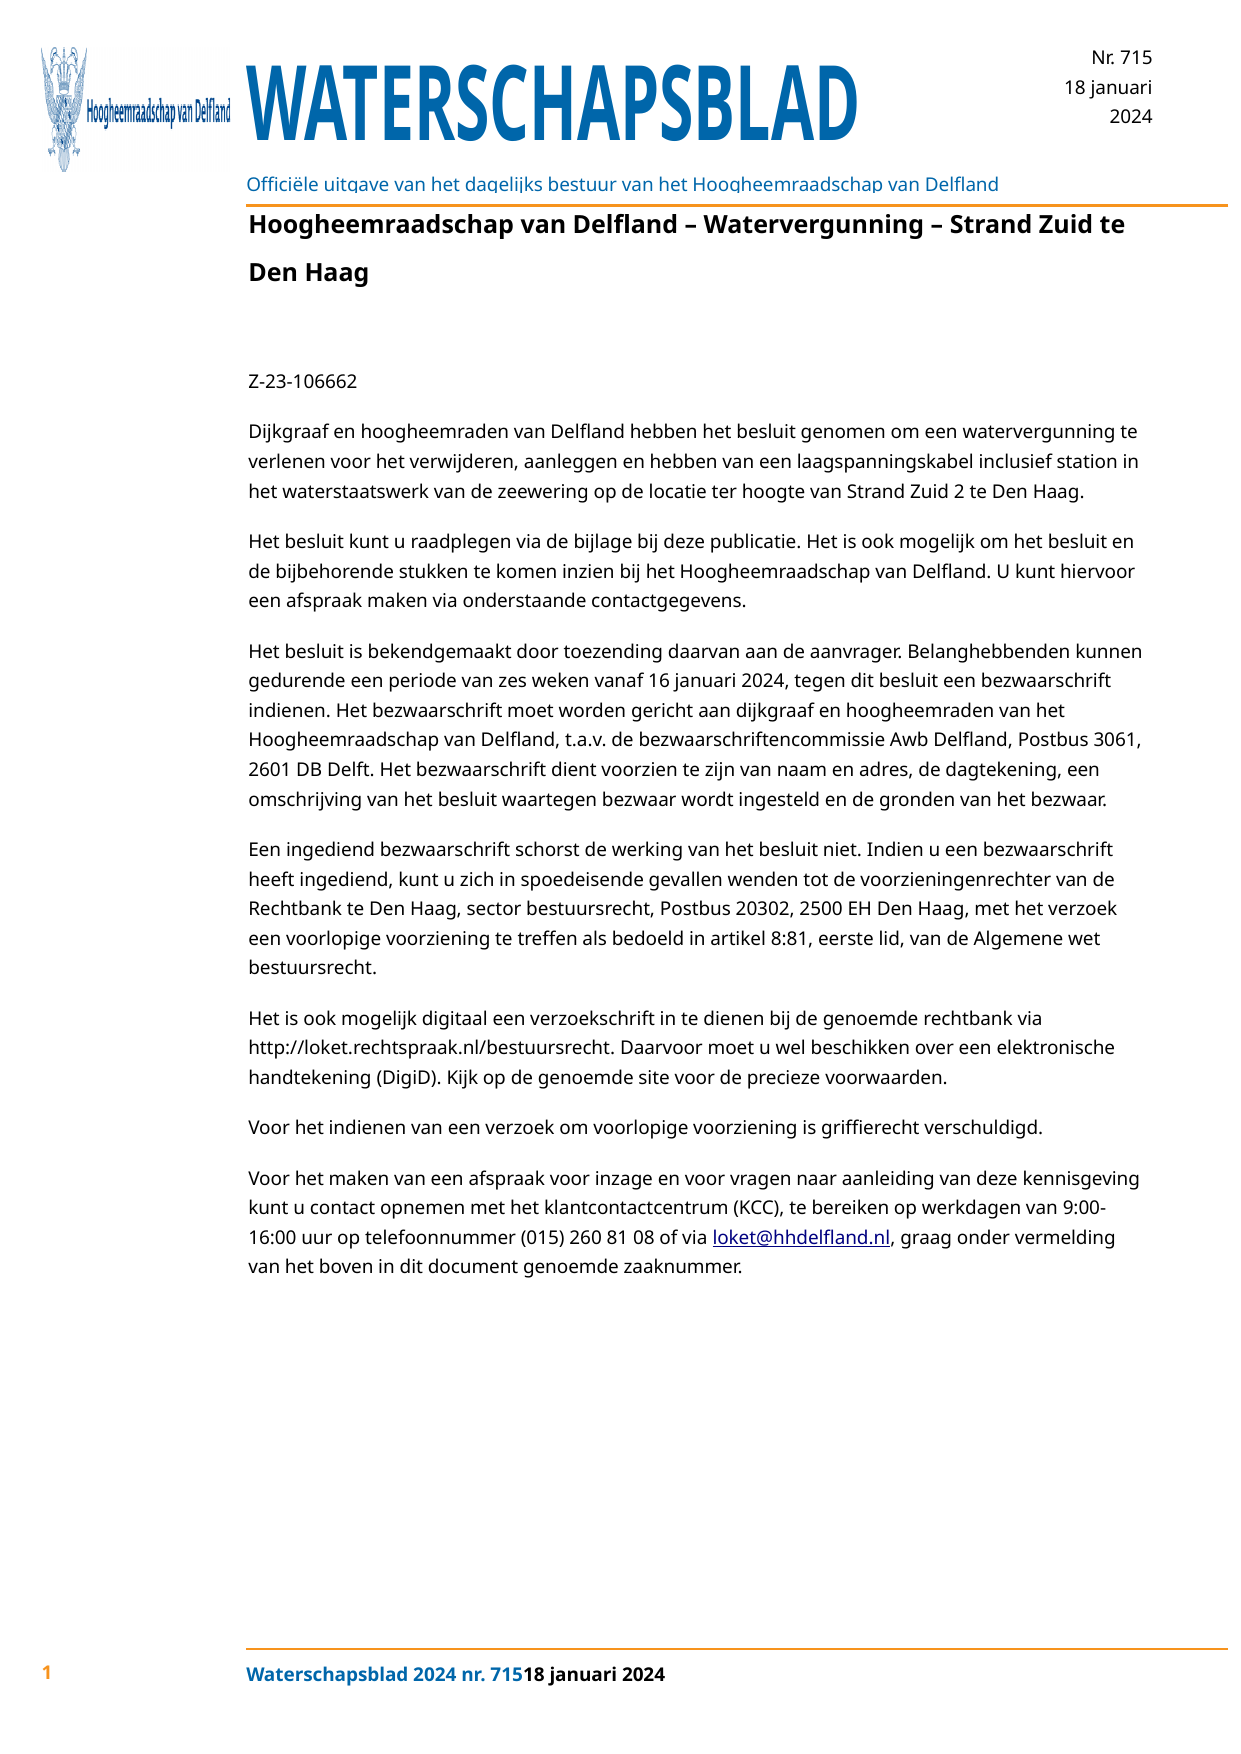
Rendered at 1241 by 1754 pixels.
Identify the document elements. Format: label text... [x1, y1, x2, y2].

text Z-23-106662 [248, 368, 1152, 394]
text Het is ook mogelijk digitaal een verzoekschrift in te dienen bij de genoemde rechtbank via http://loket.rechtspraak.nl/bestuursrecht. Daarvoor moet u wel beschikken over een elektronische handtekening (DigiD). Kijk op de genoemde site voor de precieze voorwaarden. [248, 1005, 1152, 1090]
text Voor het indienen van een verzoek om voorlopige voorziening is griffierecht verschuldigd. [248, 1114, 1152, 1140]
text Het besluit kunt u raadplegen via de bijlage bij deze publicatie. Het is ook mogelijk om het besluit en de bijbehorende stukken te komen inzien bij het Hoogheemraadschap van Delfland. U kunt hiervoor een afspraak maken via onderstaande contactgegevens. [248, 528, 1152, 613]
picture [41, 47, 231, 172]
text Dijkgraaf en hoogheemraden van Delfland hebben het besluit genomen om een watervergunning te verlenen voor het verwijderen, aanleggen en hebben van een laagspanningskabel inclusief station in het waterstaatswerk van de zeewering op de locatie ter hoogte van Strand Zuid 2 te Den Haag. [248, 419, 1152, 504]
text Een ingediend bezwaarschrift schorst de werking van het besluit niet. Indien u een bezwaarschrift heeft ingediend, kunt u zich in spoedeisende gevallen wenden tot de voorzieningenrechter van de Rechtbank te Den Haag, sector bestuursrecht, Postbus 20302, 2500 EH Den Haag, met het verzoek een voorlopige voorziening te treffen als bedoeld in artikel 8:81, eerste lid, van de Algemene wet bestuursrecht. [248, 836, 1152, 980]
text Het besluit is bekendgemaakt door toezending daarvan aan de aanvrager. Belanghebbenden kunnen gedurende een periode van zes weken vanaf 16 januari 2024, tegen dit besluit een bezwaarschrift indienen. Het bezwaarschrift moet worden gericht aan dijkgraaf en hoogheemraden van het Hoogheemraadschap van Delfland, t.a.v. de bezwaarschriftencommissie Awb Delfland, Postbus 3061, 2601 DB Delft. Het bezwaarschrift dient voorzien te zijn van naam en adres, de dagtekening, een omschrijving van het besluit waartegen bezwaar wordt ingesteld en de gronden van het bezwaar. [248, 638, 1152, 812]
text Voor het maken van een afspraak voor inzage en voor vragen naar aanleiding van deze kennisgeving kunt u contact opnemen met het klantcontactcentrum (KCC), te bereiken op werkdagen van 9:00-16:00 uur op telefoonnummer (015) 260 81 08 of via loket@hhdelfland.nl, graag onder vermelding van het boven in dit document genoemde zaaknummer. [248, 1165, 1152, 1279]
text Hoogheemraadschap van Delfland – Watervergunning – Strand Zuid te Den Haag [248, 207, 1152, 288]
